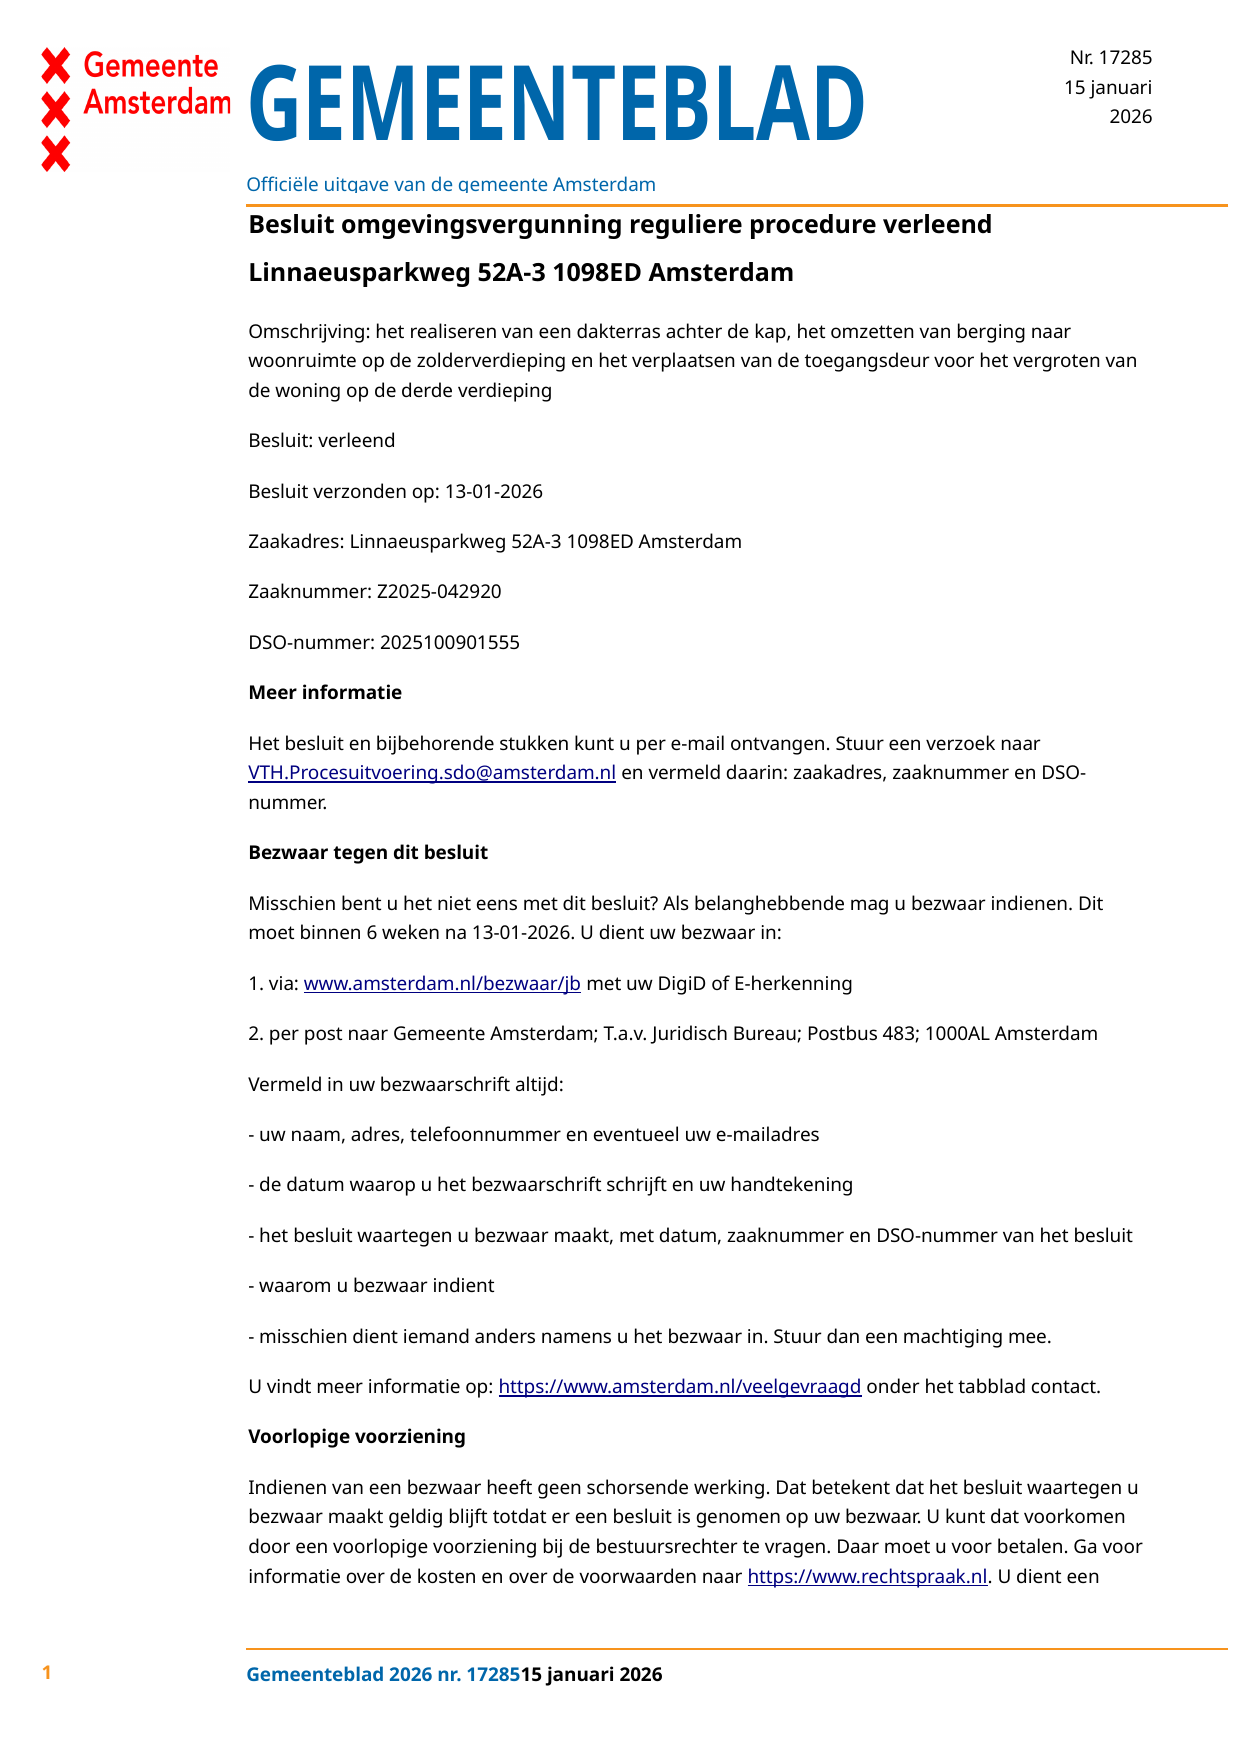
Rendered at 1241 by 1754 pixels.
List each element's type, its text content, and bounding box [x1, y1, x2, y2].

text - misschien dient iemand anders namens u het bezwaar in. Stuur dan een machtiging mee. [248, 1323, 1152, 1349]
text - het besluit waartegen u bezwaar maakt, met datum, zaaknummer en DSO-nummer van het besluit [248, 1222, 1152, 1248]
text Besluit verzonden op: 13-01-2026 [248, 478, 1152, 504]
text 2. per post naar Gemeente Amsterdam; T.a.v. Juridisch Bureau; Postbus 483; 1000AL Amsterdam [248, 1020, 1152, 1046]
text - uw naam, adres, telefoonnummer en eventueel uw e-mailadres [248, 1121, 1152, 1147]
text Voorlopige voorziening [248, 1424, 1152, 1449]
text DSO-nummer: 2025100901555 [248, 629, 1152, 655]
text Vermeld in uw bezwaarschrift altijd: [248, 1071, 1152, 1097]
text Omschrijving: het realiseren van een dakterras achter de kap, het omzetten van berging naar woonruimte op de zolderverdieping en het verplaatsen van de toegangsdeur voor het vergroten van de woning op de derde verdieping [248, 318, 1152, 403]
text Indienen van een bezwaar heeft geen schorsende werking. Dat betekent dat het besluit waartegen u bezwaar maakt geldig blijft totdat er een besluit is genomen op uw bezwaar. U kunt dat voorkomen door een voorlopige voorziening bij de bestuursrechter te vragen. Daar moet u voor betalen. Ga voor informatie over de kosten en over de voorwaarden naar https://www.rechtspraak.nl. U dient een [248, 1474, 1152, 1589]
text Bezwaar tegen dit besluit [248, 839, 1152, 865]
text 1. via: www.amsterdam.nl/bezwaar/jb met uw DigiD of E-herkenning [248, 970, 1152, 996]
text Zaakadres: Linnaeusparkweg 52A-3 1098ED Amsterdam [248, 528, 1152, 554]
text Meer informatie [248, 679, 1152, 705]
text Besluit: verleend [248, 427, 1152, 453]
text Zaaknummer: Z2025-042920 [248, 579, 1152, 604]
text Het besluit en bijbehorende stukken kunt u per e-mail ontvangen. Stuur een verzoek naar VTH.Procesuitvoering.sdo@amsterdam.nl en vermeld daarin: zaakadres, zaaknummer en DSO-nummer. [248, 730, 1152, 815]
text U vindt meer informatie op: https://www.amsterdam.nl/veelgevraagd onder het tabblad contact. [248, 1373, 1152, 1399]
text - waarom u bezwaar indient [248, 1272, 1152, 1298]
text Misschien bent u het niet eens met dit besluit? Als belanghebbende mag u bezwaar indienen. Dit moet binnen 6 weken na 13-01-2026. U dient uw bezwaar in: [248, 890, 1152, 945]
picture [41, 47, 231, 172]
text Besluit omgevingsvergunning reguliere procedure verleend Linnaeusparkweg 52A-3 1098ED Amsterdam [248, 207, 1152, 288]
text - de datum waarop u het bezwaarschrift schrijft en uw handtekening [248, 1172, 1152, 1197]
